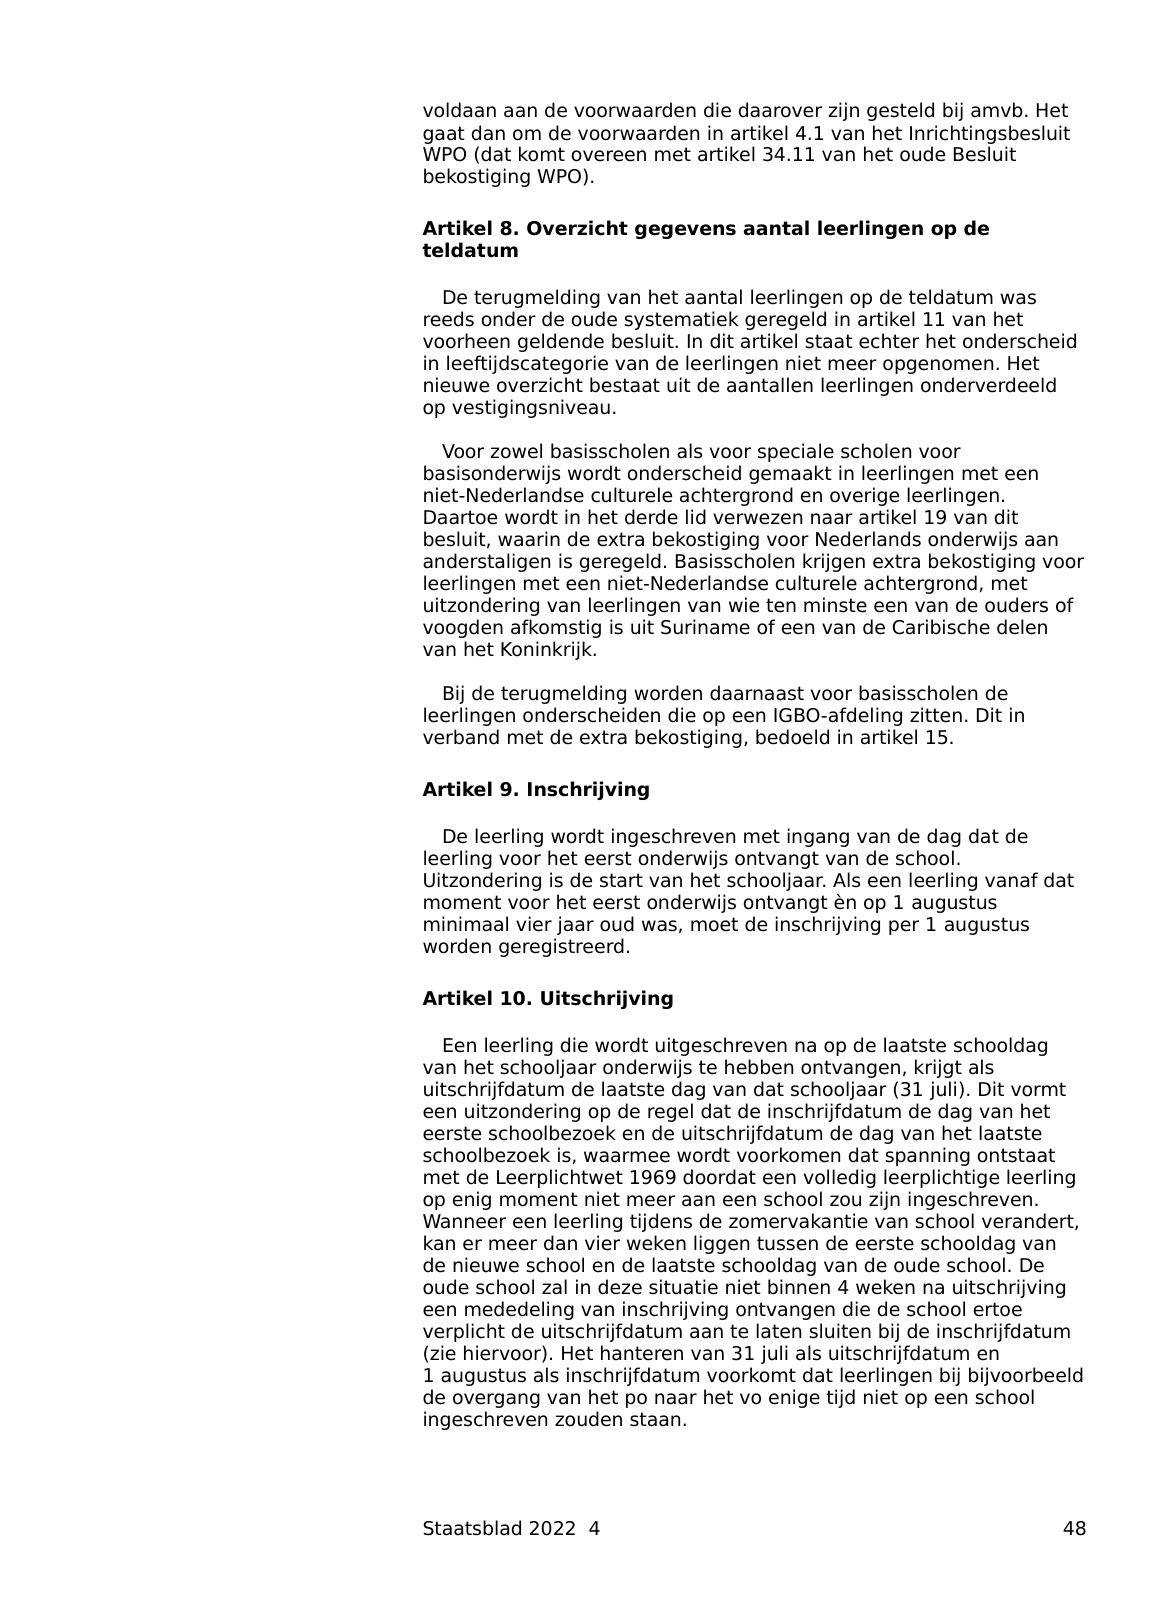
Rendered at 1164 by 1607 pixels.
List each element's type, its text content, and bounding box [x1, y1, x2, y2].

text Voor zowel basisscholen als voor speciale scholen voor basisonderwijs wordt onderscheid gemaakt in leerlingen met een niet-Nederlandse culturele achtergrond en overige leerlingen. Daartoe wordt in het derde lid verwezen naar artikel 19 van dit besluit, waarin de extra bekostiging voor Nederlands onderwijs aan anderstaligen is geregeld. Basisscholen krijgen extra bekostiging voor leerlingen met een niet-Nederlandse culturele achtergrond, met uitzondering van leerlingen van wie ten minste een van de ouders of voogden afkomstig is uit Suriname of een van de Caribische delen van het Koninkrijk. [422, 441, 1087, 661]
subtitle Artikel 10. Uitschrijving [422, 988, 1087, 1010]
text De terugmelding van het aantal leerlingen op de teldatum was reeds onder de oude systematiek geregeld in artikel 11 van het voorheen geldende besluit. In dit artikel staat echter het onderscheid in leeftijdscategorie van de leerlingen niet meer opgenomen. Het nieuwe overzicht bestaat uit de aantallen leerlingen onderverdeeld op vestigingsniveau. [422, 287, 1087, 419]
text De leerling wordt ingeschreven met ingang van de dag dat de leerling voor het eerst onderwijs ontvangt van de school. Uitzondering is de start van het schooljaar. Als een leerling vanaf dat moment voor het eerst onderwijs ontvangt èn op 1 augustus minimaal vier jaar oud was, moet de inschrijving per 1 augustus worden geregistreerd. [422, 826, 1087, 958]
text voldaan aan de voorwaarden die daarover zijn gesteld bij amvb. Het gaat dan om de voorwaarden in artikel 4.1 van het Inrichtingsbesluit WPO (dat komt overeen met artikel 34.11 van het oude Besluit bekostiging WPO). [422, 100, 1087, 188]
subtitle Artikel 9. Inschrijving [422, 779, 1087, 801]
subtitle Artikel 8. Overzicht gegevens aantal leerlingen op de teldatum [422, 218, 1087, 262]
text Een leerling die wordt uitgeschreven na op de laatste schooldag van het schooljaar onderwijs te hebben ontvangen, krijgt als uitschrijfdatum de laatste dag van dat schooljaar (31 juli). Dit vormt een uitzondering op de regel dat de inschrijfdatum de dag van het eerste schoolbezoek en de uitschrijfdatum de dag van het laatste schoolbezoek is, waarmee wordt voorkomen dat spanning ontstaat met de Leerplichtwet 1969 doordat een volledig leerplichtige leerling op enig moment niet meer aan een school zou zijn ingeschreven. Wanneer een leerling tijdens de zomervakantie van school verandert, kan er meer dan vier weken liggen tussen de eerste schooldag van de nieuwe school en de laatste schooldag van de oude school. De oude school zal in deze situatie niet binnen 4 weken na uitschrijving een mededeling van inschrijving ontvangen die de school ertoe verplicht de uitschrijfdatum aan te laten sluiten bij de inschrijfdatum (zie hiervoor). Het hanteren van 31 juli als uitschrijfdatum en 1 augustus als inschrijfdatum voorkomt dat leerlingen bij bijvoorbeeld de overgang van het po naar het vo enige tijd niet op een school ingeschreven zouden staan. [422, 1035, 1087, 1431]
text Bij de terugmelding worden daarnaast voor basisscholen de leerlingen onderscheiden die op een IGBO-afdeling zitten. Dit in verband met de extra bekostiging, bedoeld in artikel 15. [422, 683, 1087, 749]
